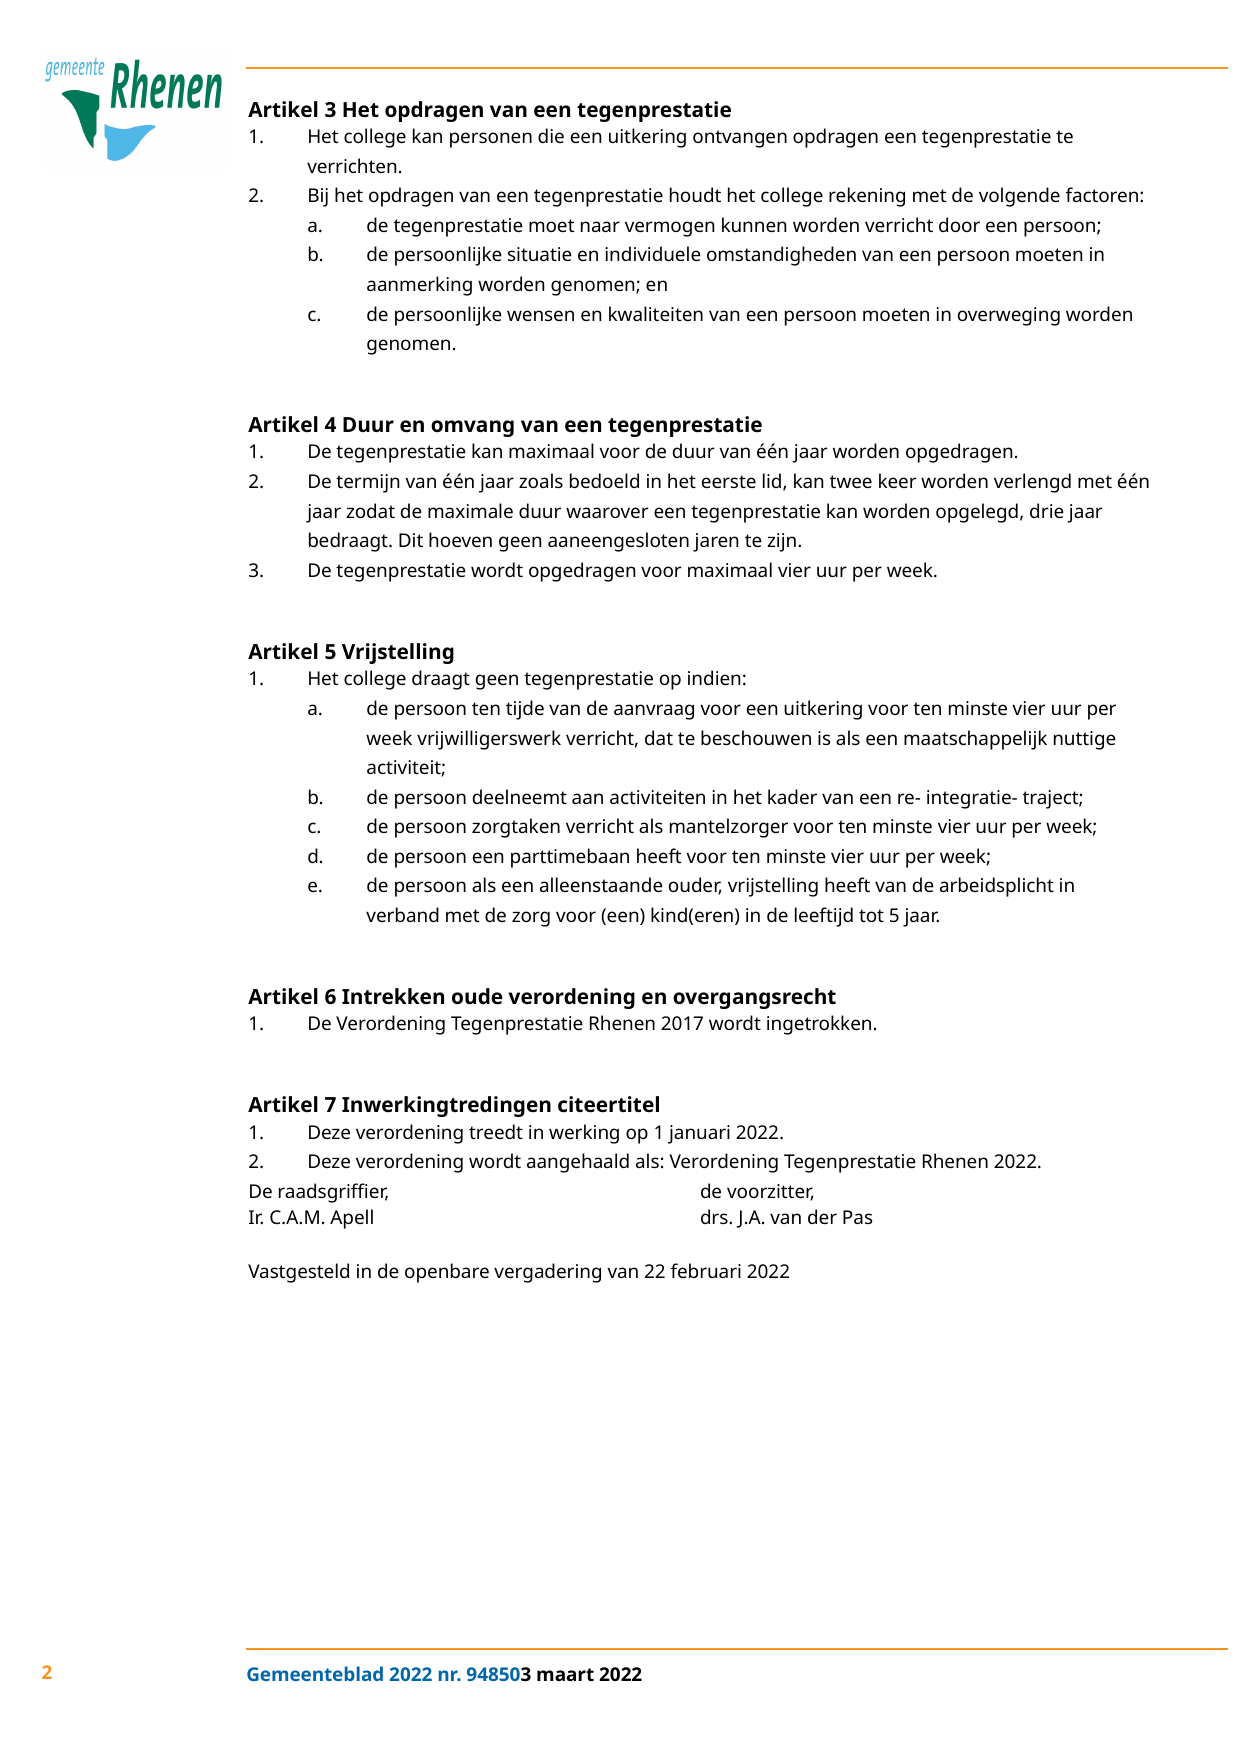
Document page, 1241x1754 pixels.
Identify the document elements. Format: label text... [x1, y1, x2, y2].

list de tegenprestatie moet naar vermogen kunnen worden verricht door een persoon; [307, 212, 1152, 238]
list De termijn van één jaar zoals bedoeld in het eerste lid, kan twee keer worden verlengd met één jaar zodat de maximale duur waarover een tegenprestatie kan worden opgelegd, drie jaar bedraagt. Dit hoeven geen aaneengesloten jaren te zijn. [248, 468, 1152, 553]
table_header de voorzitter, [700, 1178, 1152, 1204]
list Deze verordening treedt in werking op 1 januari 2022. [248, 1119, 1152, 1145]
list De tegenprestatie kan maximaal voor de duur van één jaar worden opgedragen. [248, 439, 1152, 464]
list de persoon zorgtaken verricht als mantelzorger voor ten minste vier uur per week; [307, 813, 1152, 839]
text Vastgesteld in de openbare vergadering van 22 februari 2022 [248, 1259, 1152, 1284]
list Het college draagt geen tegenprestatie op indien: [248, 666, 1152, 691]
table_header De raadsgriffier, [248, 1178, 700, 1204]
list Deze verordening wordt aangehaald als: Verordening Tegenprestatie Rhenen 2022. [248, 1149, 1152, 1174]
picture [41, 47, 231, 172]
text Artikel 6 Intrekken oude verordening en overgangsrecht [248, 982, 1152, 1011]
text Artikel 4 Duur en omvang van een tegenprestatie [248, 410, 1152, 439]
table_cell drs. J.A. van der Pas [700, 1204, 1152, 1230]
list Bij het opdragen van een tegenprestatie houdt het college rekening met de volgende factoren: [248, 182, 1152, 208]
text Artikel 3 Het opdragen van een tegenprestatie [248, 95, 1152, 123]
list de persoon deelneemt aan activiteiten in het kader van een re- integratie- traject; [307, 784, 1152, 809]
list de persoon als een alleenstaande ouder, vrijstelling heeft van de arbeidsplicht in verband met de zorg voor (een) kind(eren) in de leeftijd tot 5 jaar. [307, 873, 1152, 928]
list de persoon een parttimebaan heeft voor ten minste vier uur per week; [307, 843, 1152, 869]
list De Verordening Tegenprestatie Rhenen 2017 wordt ingetrokken. [248, 1011, 1152, 1036]
list de persoon ten tijde van de aanvraag voor een uitkering voor ten minste vier uur per week vrijwilligerswerk verricht, dat te beschouwen is als een maatschappelijk nuttige activiteit; [307, 695, 1152, 780]
text Artikel 5 Vrijstelling [248, 637, 1152, 666]
list De tegenprestatie wordt opgedragen voor maximaal vier uur per week. [248, 557, 1152, 583]
list de persoonlijke situatie en individuele omstandigheden van een persoon moeten in aanmerking worden genomen; en [307, 242, 1152, 297]
text Artikel 7 Inwerkingtredingen citeertitel [248, 1091, 1152, 1119]
list de persoonlijke wensen en kwaliteiten van een persoon moeten in overweging worden genomen. [307, 301, 1152, 356]
list Het college kan personen die een uitkering ontvangen opdragen een tegenprestatie te verrichten. [248, 123, 1152, 178]
table_cell Ir. C.A.M. Apell [248, 1204, 700, 1230]
